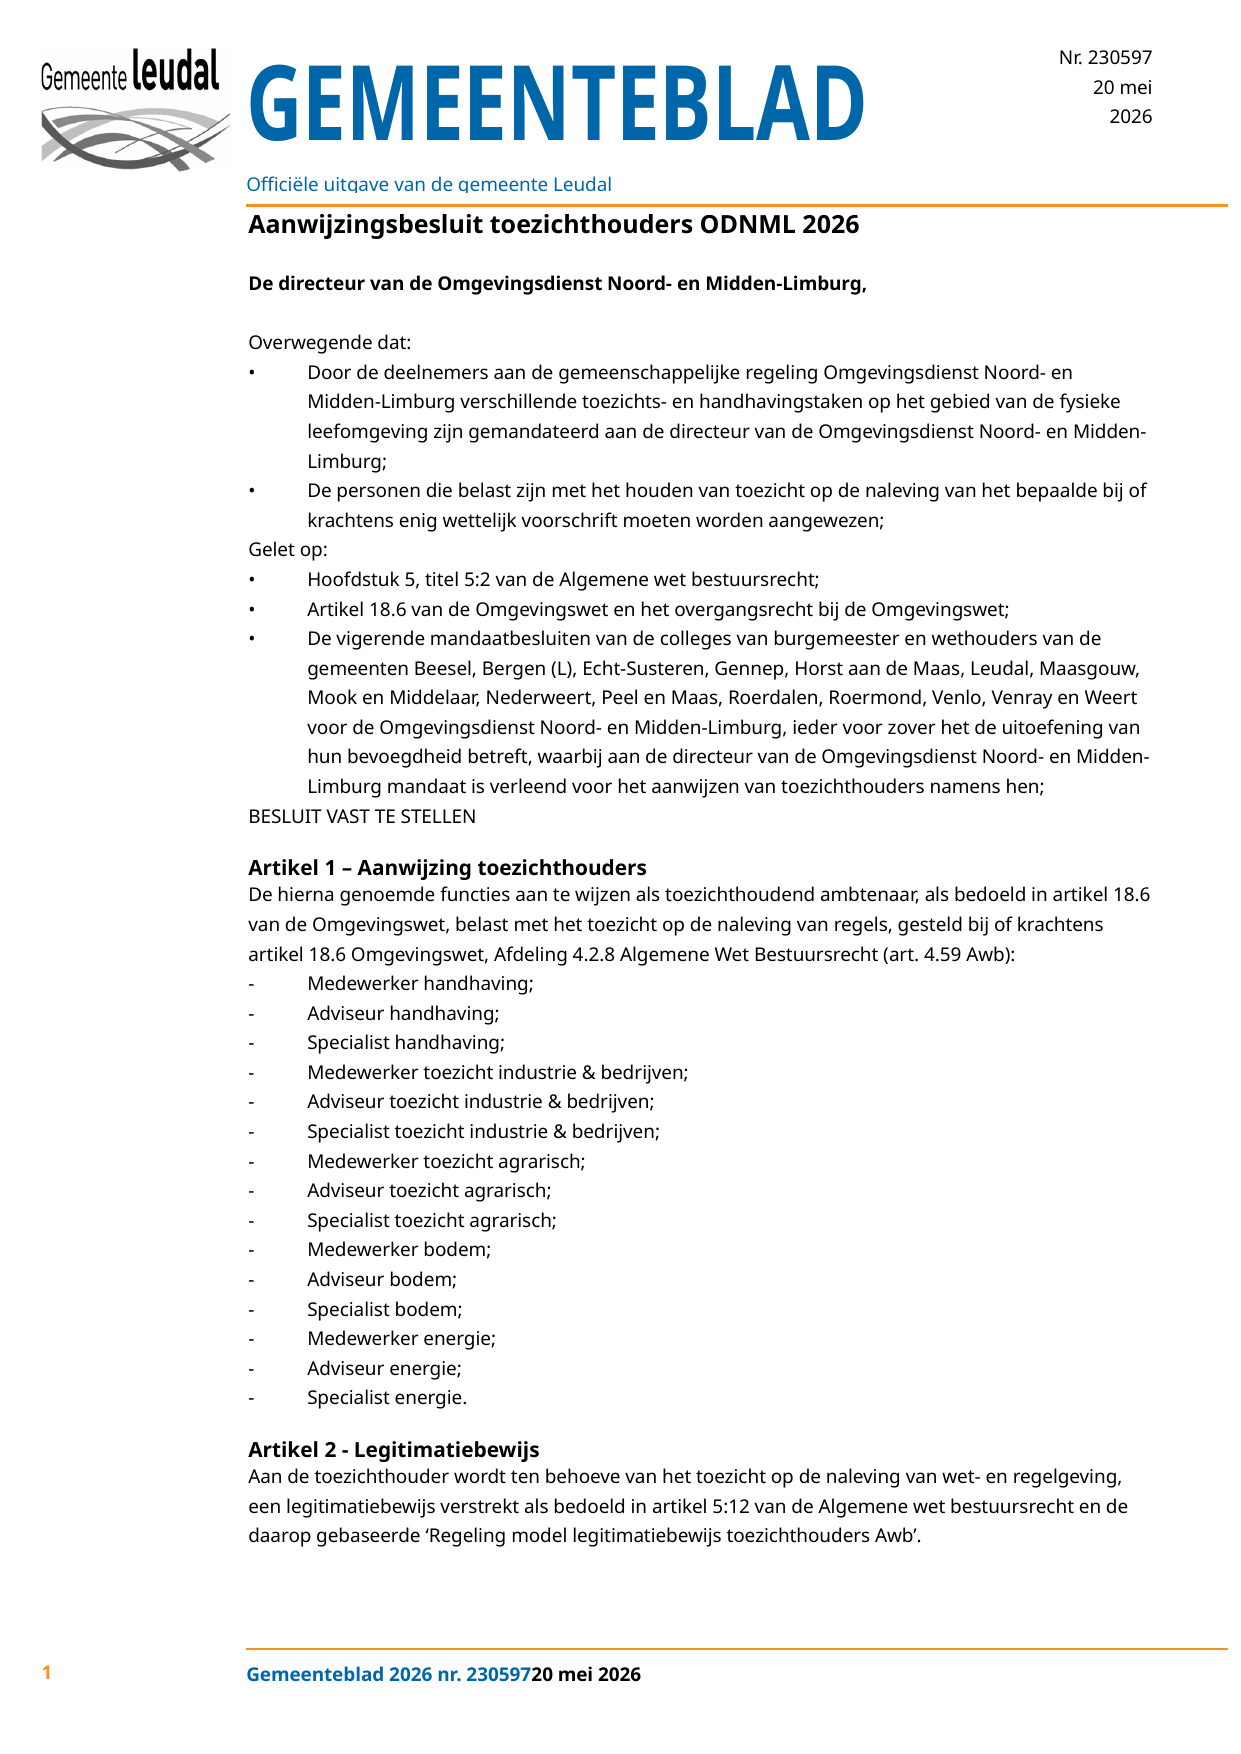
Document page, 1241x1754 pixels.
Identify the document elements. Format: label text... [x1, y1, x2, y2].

picture [41, 47, 231, 172]
list De personen die belast zijn met het houden van toezicht op de naleving van het bepaalde bij of krachtens enig wettelijk voorschrift moeten worden aangewezen; [248, 477, 1152, 533]
list Medewerker bodem; [248, 1237, 1152, 1262]
text Overwegende dat: [248, 329, 1152, 355]
list Specialist toezicht agrarisch; [248, 1207, 1152, 1233]
list De vigerende mandaatbesluiten van de colleges van burgemeester en wethouders van de gemeenten Beesel, Bergen (L), Echt-Susteren, Gennep, Horst aan de Maas, Leudal, Maasgouw, Mook en Middelaar, Nederweert, Peel en Maas, Roerdalen, Roermond, Venlo, Venray en Weert voor de Omgevingsdienst Noord- en Midden-Limburg, ieder voor zover het de uitoefening van hun bevoegdheid betreft, waarbij aan de directeur van de Omgevingsdienst Noord- en Midden-Limburg mandaat is verleend voor het aanwijzen van toezichthouders namens hen; [248, 625, 1152, 799]
text BESLUIT VAST TE STELLEN [248, 803, 1152, 828]
list Hoofdstuk 5, titel 5:2 van de Algemene wet bestuursrecht; [248, 566, 1152, 592]
list Medewerker toezicht industrie & bedrijven; [248, 1059, 1152, 1085]
list Specialist energie. [248, 1384, 1152, 1410]
list Medewerker toezicht agrarisch; [248, 1148, 1152, 1174]
list Specialist bodem; [248, 1296, 1152, 1322]
list Door de deelnemers aan de gemeenschappelijke regeling Omgevingsdienst Noord- en Midden-Limburg verschillende toezichts- en handhavingstaken op het gebied van de fysieke leefomgeving zijn gemandateerd aan de directeur van de Omgevingsdienst Noord- en Midden-Limburg; [248, 359, 1152, 473]
text De hierna genoemde functies aan te wijzen als toezichthoudend ambtenaar, als bedoeld in artikel 18.6 van de Omgevingswet, belast met het toezicht op de naleving van regels, gesteld bij of krachtens artikel 18.6 Omgevingswet, Afdeling 4.2.8 Algemene Wet Bestuursrecht (art. 4.59 Awb): [248, 882, 1152, 967]
list Specialist toezicht industrie & bedrijven; [248, 1118, 1152, 1144]
list Adviseur toezicht industrie & bedrijven; [248, 1089, 1152, 1114]
text Gelet op: [248, 537, 1152, 562]
list Artikel 18.6 van de Omgevingswet en het overgangsrecht bij de Omgevingswet; [248, 596, 1152, 621]
text Artikel 1 – Aanwijzing toezichthouders [248, 853, 1152, 882]
list Adviseur toezicht agrarisch; [248, 1177, 1152, 1203]
text Artikel 2 - Legitimatiebewijs [248, 1435, 1152, 1463]
list Medewerker handhaving; [248, 970, 1152, 996]
list Adviseur handhaving; [248, 1000, 1152, 1026]
text Aan de toezichthouder wordt ten behoeve van het toezicht op de naleving van wet- en regelgeving, een legitimatiebewijs verstrekt als bedoeld in artikel 5:12 van de Algemene wet bestuursrecht en de daarop gebaseerde ‘Regeling model legitimatiebewijs toezichthouders Awb’. [248, 1463, 1152, 1548]
text Aanwijzingsbesluit toezichthouders ODNML 2026 [248, 207, 1152, 241]
list Adviseur bodem; [248, 1266, 1152, 1292]
text De directeur van de Omgevingsdienst Noord- en Midden-Limburg, [248, 270, 1152, 296]
list Medewerker energie; [248, 1325, 1152, 1351]
list Specialist handhaving; [248, 1029, 1152, 1055]
list Adviseur energie; [248, 1355, 1152, 1381]
